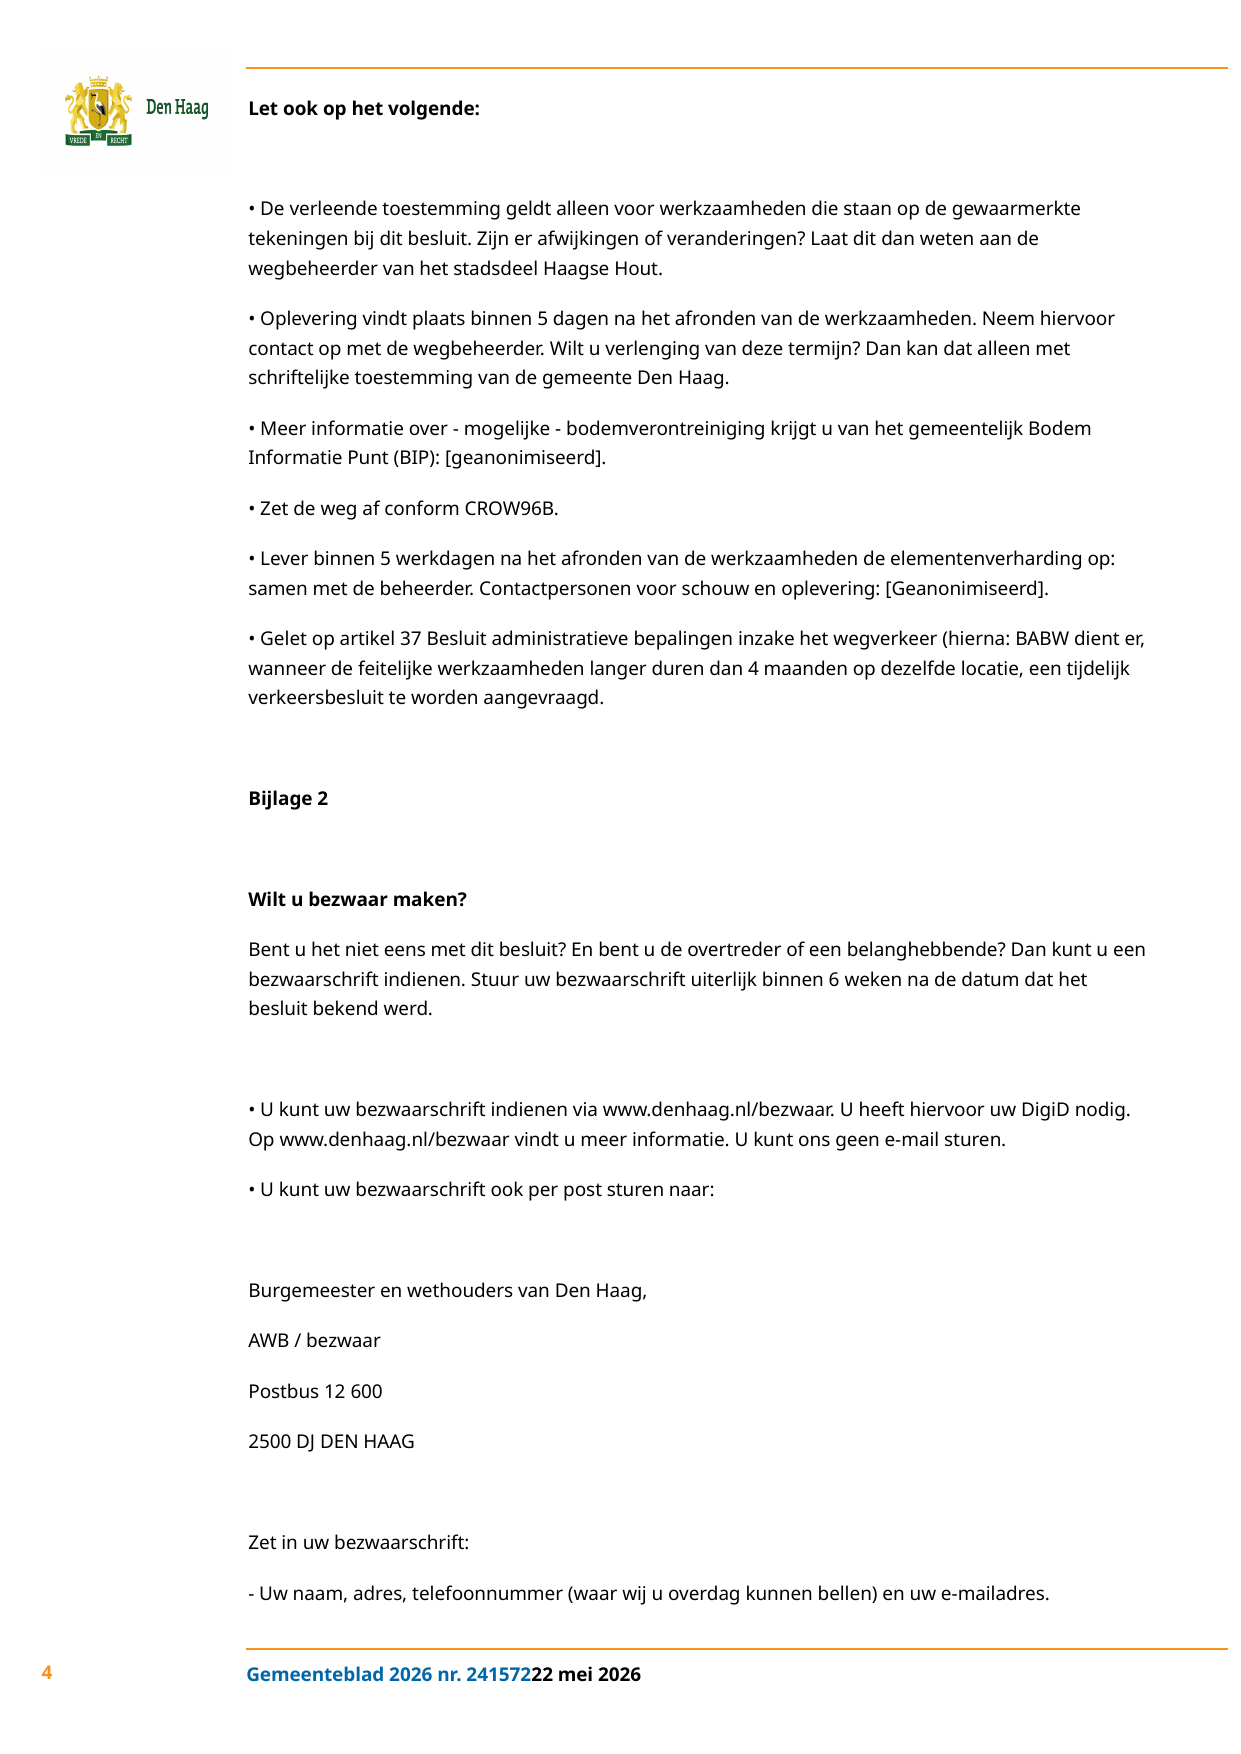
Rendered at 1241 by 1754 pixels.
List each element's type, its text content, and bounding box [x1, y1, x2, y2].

text AWB / bezwaar [248, 1328, 1152, 1353]
text • De verleende toestemming geldt alleen voor werkzaamheden die staan op de gewaarmerkte tekeningen bij dit besluit. Zijn er afwijkingen of veranderingen? Laat dit dan weten aan de wegbeheerder van het stadsdeel Haagse Hout. [248, 196, 1152, 281]
text Burgemeester en wethouders van Den Haag, [248, 1277, 1152, 1303]
text • U kunt uw bezwaarschrift ook per post sturen naar: [248, 1176, 1152, 1202]
text 2500 DJ DEN HAAG [248, 1428, 1152, 1454]
text Bijlage 2 [248, 785, 1152, 811]
text Bent u het niet eens met dit besluit? En bent u de overtreder of een belanghebbende? Dan kunt u een bezwaarschrift indienen. Stuur uw bezwaarschrift uiterlijk binnen 6 weken na de datum dat het besluit bekend werd. [248, 936, 1152, 1021]
text • Oplevering vindt plaats binnen 5 dagen na het afronden van de werkzaamheden. Neem hiervoor contact op met de wegbeheerder. Wilt u verlenging van deze termijn? Dan kan dat alleen met schriftelijke toestemming van de gemeente Den Haag. [248, 305, 1152, 390]
text • Zet de weg af conform CROW96B. [248, 495, 1152, 521]
text Postbus 12 600 [248, 1378, 1152, 1404]
picture [41, 47, 231, 172]
text - Uw naam, adres, telefoonnummer (waar wij u overdag kunnen bellen) en uw e-mailadres. [248, 1580, 1152, 1606]
text Wilt u bezwaar maken? [248, 886, 1152, 912]
text • Lever binnen 5 werkdagen na het afronden van de werkzaamheden de elementenverharding op: samen met de beheerder. Contactpersonen voor schouw en oplevering: [Geanonimiseerd]. [248, 545, 1152, 601]
text Zet in uw bezwaarschrift: [248, 1529, 1152, 1555]
text • Gelet op artikel 37 Besluit administratieve bepalingen inzake het wegverkeer (hierna: BABW dient er, wanneer de feitelijke werkzaamheden langer duren dan 4 maanden op dezelfde locatie, een tijdelijk verkeersbesluit te worden aangevraagd. [248, 625, 1152, 710]
text • U kunt uw bezwaarschrift indienen via www.denhaag.nl/bezwaar. U heeft hiervoor uw DigiD nodig. Op www.denhaag.nl/bezwaar vindt u meer informatie. U kunt ons geen e-mail sturen. [248, 1096, 1152, 1152]
text • Meer informatie over - mogelijke - bodemverontreiniging krijgt u van het gemeentelijk Bodem Informatie Punt (BIP): [geanonimiseerd]. [248, 415, 1152, 470]
text Let ook op het volgende: [248, 95, 1152, 121]
